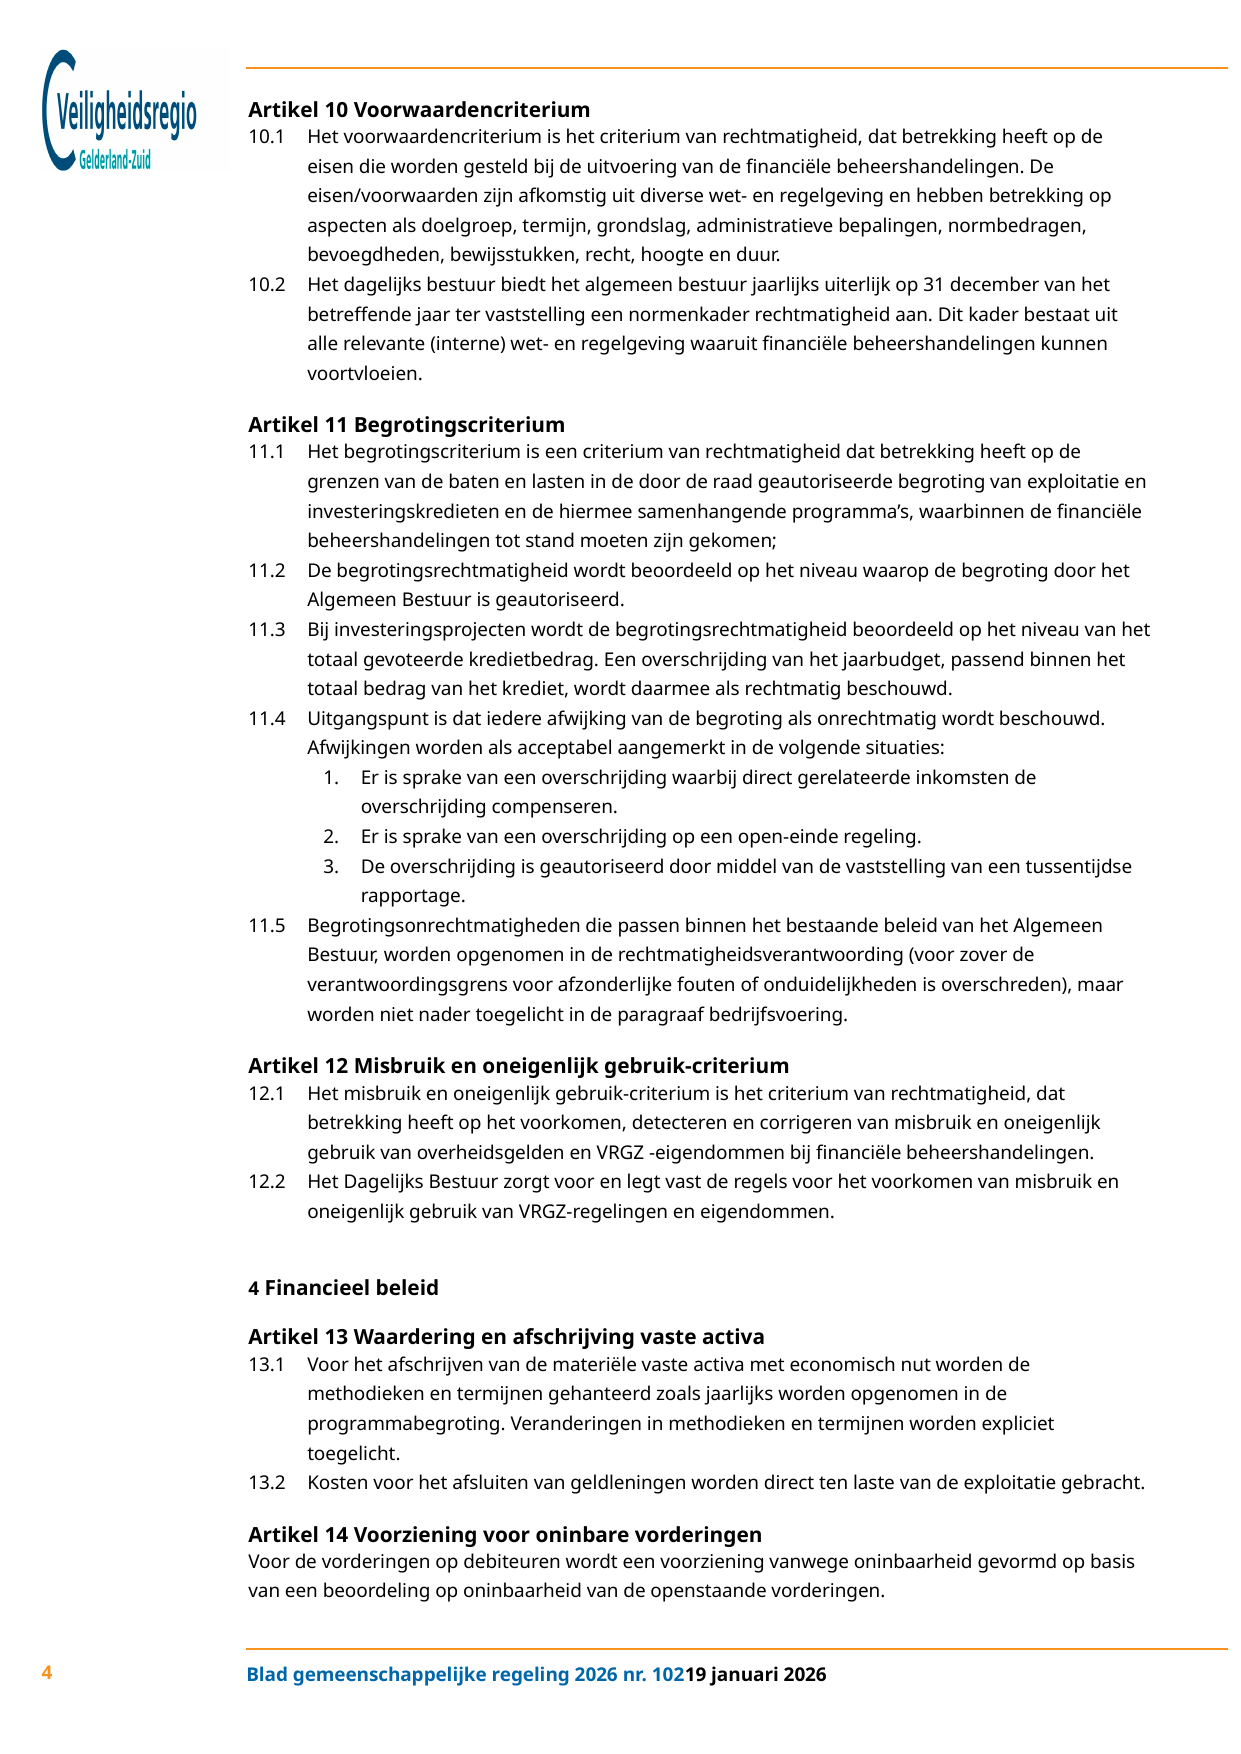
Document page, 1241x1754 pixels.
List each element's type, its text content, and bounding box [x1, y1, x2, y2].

text Artikel 12 Misbruik en oneigenlijk gebruik-criterium [248, 1051, 1152, 1080]
text Artikel 14 Voorziening voor oninbare vorderingen [248, 1520, 1152, 1548]
text 4 Financieel beleid [248, 1273, 1152, 1302]
list Er is sprake van een overschrijding op een open-einde regeling. [323, 823, 1152, 849]
list Begrotingsonrechtmatigheden die passen binnen het bestaande beleid van het Algemeen Bestuur, worden opgenomen in de rechtmatigheidsverantwoording (voor zover de verantwoordingsgrens voor afzonderlijke fouten of onduidelijkheden is overschreden), maar worden niet nader toegelicht in de paragraaf bedrijfsvoering. [248, 912, 1152, 1027]
list Voor het afschrijven van de materiële vaste activa met economisch nut worden de methodieken en termijnen gehanteerd zoals jaarlijks worden opgenomen in de programmabegroting. Veranderingen in methodieken en termijnen worden expliciet toegelicht. [248, 1351, 1152, 1465]
text Voor de vorderingen op debiteuren wordt een voorziening vanwege oninbaarheid gevormd op basis van een beoordeling op oninbaarheid van de openstaande vorderingen. [248, 1548, 1152, 1603]
picture [41, 47, 231, 172]
list Het voorwaardencriterium is het criterium van rechtmatigheid, dat betrekking heeft op de eisen die worden gesteld bij de uitvoering van de financiële beheershandelingen. De eisen/voorwaarden zijn afkomstig uit diverse wet- en regelgeving en hebben betrekking op aspecten als doelgroep, termijn, grondslag, administratieve bepalingen, normbedragen, bevoegdheden, bewijsstukken, recht, hoogte en duur. [248, 123, 1152, 267]
text Artikel 13 Waardering en afschrijving vaste activa [248, 1322, 1152, 1351]
list De overschrijding is geautoriseerd door middel van de vaststelling van een tussentijdse rapportage. [323, 853, 1152, 908]
text Artikel 11 Begrotingscriterium [248, 410, 1152, 439]
list Uitgangspunt is dat iedere afwijking van de begroting als onrechtmatig wordt beschouwd. Afwijkingen worden als acceptabel aangemerkt in de volgende situaties: [248, 705, 1152, 760]
list De begrotingsrechtmatigheid wordt beoordeeld op het niveau waarop de begroting door het Algemeen Bestuur is geautoriseerd. [248, 557, 1152, 612]
list Bij investeringsprojecten wordt de begrotingsrechtmatigheid beoordeeld op het niveau van het totaal gevoteerde kredietbedrag. Een overschrijding van het jaarbudget, passend binnen het totaal bedrag van het krediet, wordt daarmee als rechtmatig beschouwd. [248, 616, 1152, 701]
list Het Dagelijks Bestuur zorgt voor en legt vast de regels voor het voorkomen van misbruik en oneigenlijk gebruik van VRGZ-regelingen en eigendommen. [248, 1168, 1152, 1224]
list Er is sprake van een overschrijding waarbij direct gerelateerde inkomsten de overschrijding compenseren. [323, 764, 1152, 819]
list Het misbruik en oneigenlijk gebruik-criterium is het criterium van rechtmatigheid, dat betrekking heeft op het voorkomen, detecteren en corrigeren van misbruik en oneigenlijk gebruik van overheidsgelden en VRGZ -eigendommen bij financiële beheershandelingen. [248, 1080, 1152, 1164]
text Artikel 10 Voorwaardencriterium [248, 95, 1152, 123]
list Het begrotingscriterium is een criterium van rechtmatigheid dat betrekking heeft op de grenzen van de baten en lasten in de door de raad geautoriseerde begroting van exploitatie en investeringskredieten en de hiermee samenhangende programma’s, waarbinnen de financiële beheershandelingen tot stand moeten zijn gekomen; [248, 439, 1152, 553]
list Kosten voor het afsluiten van geldleningen worden direct ten laste van de exploitatie gebracht. [248, 1469, 1152, 1495]
list Het dagelijks bestuur biedt het algemeen bestuur jaarlijks uiterlijk op 31 december van het betreffende jaar ter vaststelling een normenkader rechtmatigheid aan. Dit kader bestaat uit alle relevante (interne) wet- en regelgeving waaruit financiële beheershandelingen kunnen voortvloeien. [248, 271, 1152, 386]
